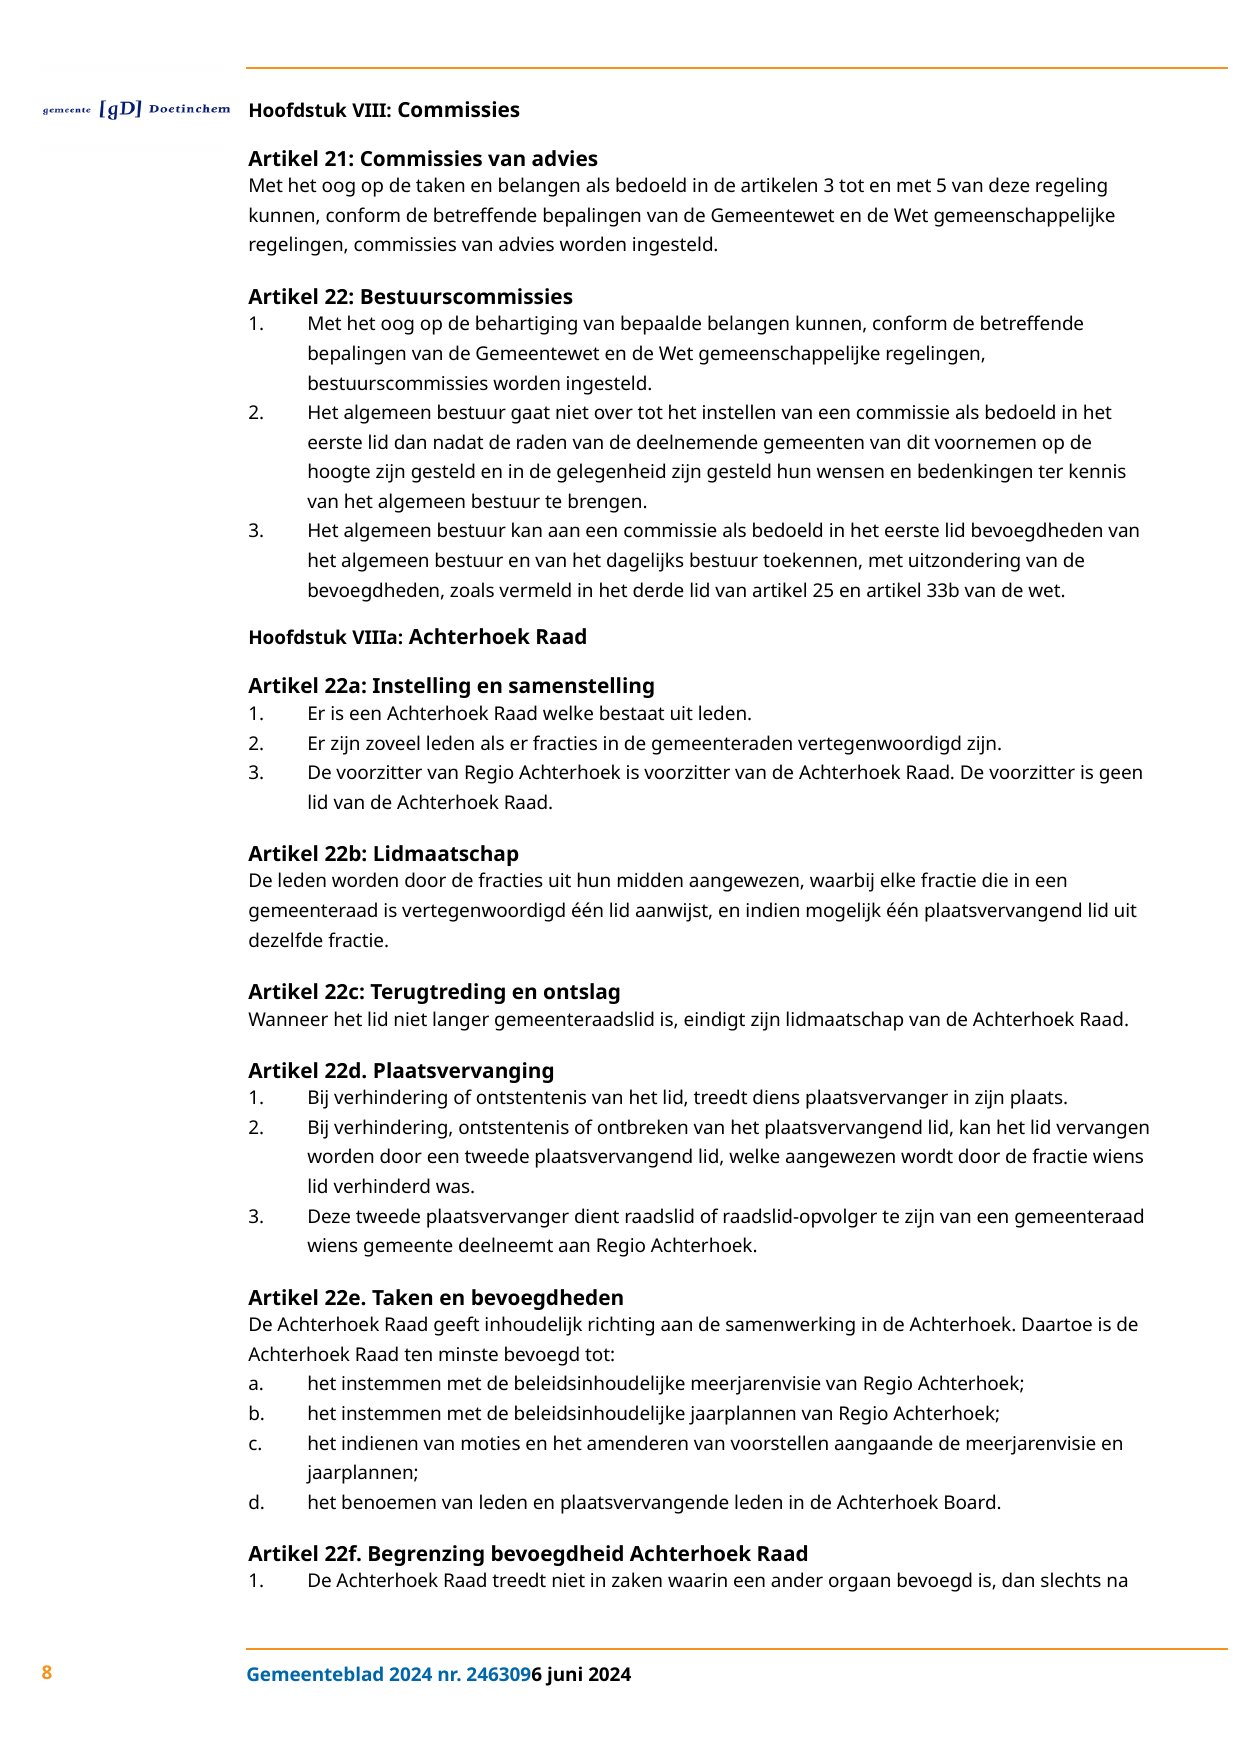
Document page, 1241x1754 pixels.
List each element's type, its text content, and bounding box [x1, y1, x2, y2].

text Artikel 22d. Plaatsvervanging [248, 1056, 1152, 1084]
text Artikel 21: Commissies van advies [248, 144, 1152, 172]
list Er is een Achterhoek Raad welke bestaat uit leden. [248, 700, 1152, 726]
text Wanneer het lid niet langer gemeenteraadslid is, eindigt zijn lidmaatschap van de Achterhoek Raad. [248, 1006, 1152, 1031]
list Bij verhindering, ontstentenis of ontbreken van het plaatsvervangend lid, kan het lid vervangen worden door een tweede plaatsvervangend lid, welke aangewezen wordt door de fractie wiens lid verhinderd was. [248, 1114, 1152, 1199]
text De leden worden door de fracties uit hun midden aangewezen, waarbij elke fractie die in een gemeenteraad is vertegenwoordigd één lid aanwijst, en indien mogelijk één plaatsvervangend lid uit dezelfde fractie. [248, 868, 1152, 953]
list Het algemeen bestuur kan aan een commissie als bedoeld in het eerste lid bevoegdheden van het algemeen bestuur en van het dagelijks bestuur toekennen, met uitzondering van de bevoegdheden, zoals vermeld in het derde lid van artikel 25 en artikel 33b van de wet. [248, 518, 1152, 602]
text Met het oog op de taken en belangen als bedoeld in de artikelen 3 tot en met 5 van deze regeling kunnen, conform de betreffende bepalingen van de Gemeentewet en de Wet gemeenschappelijke regelingen, commissies van advies worden ingesteld. [248, 172, 1152, 257]
list Met het oog op de behartiging van bepaalde belangen kunnen, conform de betreffende bepalingen van de Gemeentewet en de Wet gemeenschappelijke regelingen, bestuurscommissies worden ingesteld. [248, 311, 1152, 395]
list Er zijn zoveel leden als er fracties in de gemeenteraden vertegenwoordigd zijn. [248, 730, 1152, 755]
text Artikel 22b: Lidmaatschap [248, 839, 1152, 868]
picture [41, 47, 231, 172]
text De Achterhoek Raad geeft inhoudelijk richting aan de samenwerking in de Achterhoek. Daartoe is de Achterhoek Raad ten minste bevoegd tot: [248, 1311, 1152, 1367]
list Het algemeen bestuur gaat niet over tot het instellen van een commissie als bedoeld in het eerste lid dan nadat de raden van de deelnemende gemeenten van dit voornemen op de hoogte zijn gesteld en in de gelegenheid zijn gesteld hun wensen en bedenkingen ter kennis van het algemeen bestuur te brengen. [248, 399, 1152, 514]
text Artikel 22c: Terugtreding en ontslag [248, 977, 1152, 1006]
text Artikel 22e. Taken en bevoegdheden [248, 1283, 1152, 1311]
text Artikel 22f. Begrenzing bevoegdheid Achterhoek Raad [248, 1539, 1152, 1568]
text Hoofdstuk VIIIa: Achterhoek Raad [248, 622, 1152, 651]
list het benoemen van leden en plaatsvervangende leden in de Achterhoek Board. [248, 1489, 1152, 1514]
list De Achterhoek Raad treedt niet in zaken waarin een ander orgaan bevoegd is, dan slechts na [248, 1568, 1152, 1593]
list Bij verhindering of ontstentenis van het lid, treedt diens plaatsvervanger in zijn plaats. [248, 1084, 1152, 1110]
list het instemmen met de beleidsinhoudelijke jaarplannen van Regio Achterhoek; [248, 1400, 1152, 1426]
text Artikel 22: Bestuurscommissies [248, 282, 1152, 311]
text Hoofdstuk VIII: Commissies [248, 95, 1152, 123]
list het instemmen met de beleidsinhoudelijke meerjarenvisie van Regio Achterhoek; [248, 1371, 1152, 1396]
list De voorzitter van Regio Achterhoek is voorzitter van de Achterhoek Raad. De voorzitter is geen lid van de Achterhoek Raad. [248, 759, 1152, 814]
text Artikel 22a: Instelling en samenstelling [248, 672, 1152, 700]
list het indienen van moties en het amenderen van voorstellen aangaande de meerjarenvisie en jaarplannen; [248, 1430, 1152, 1485]
list Deze tweede plaatsvervanger dient raadslid of raadslid-opvolger te zijn van een gemeenteraad wiens gemeente deelneemt aan Regio Achterhoek. [248, 1203, 1152, 1258]
